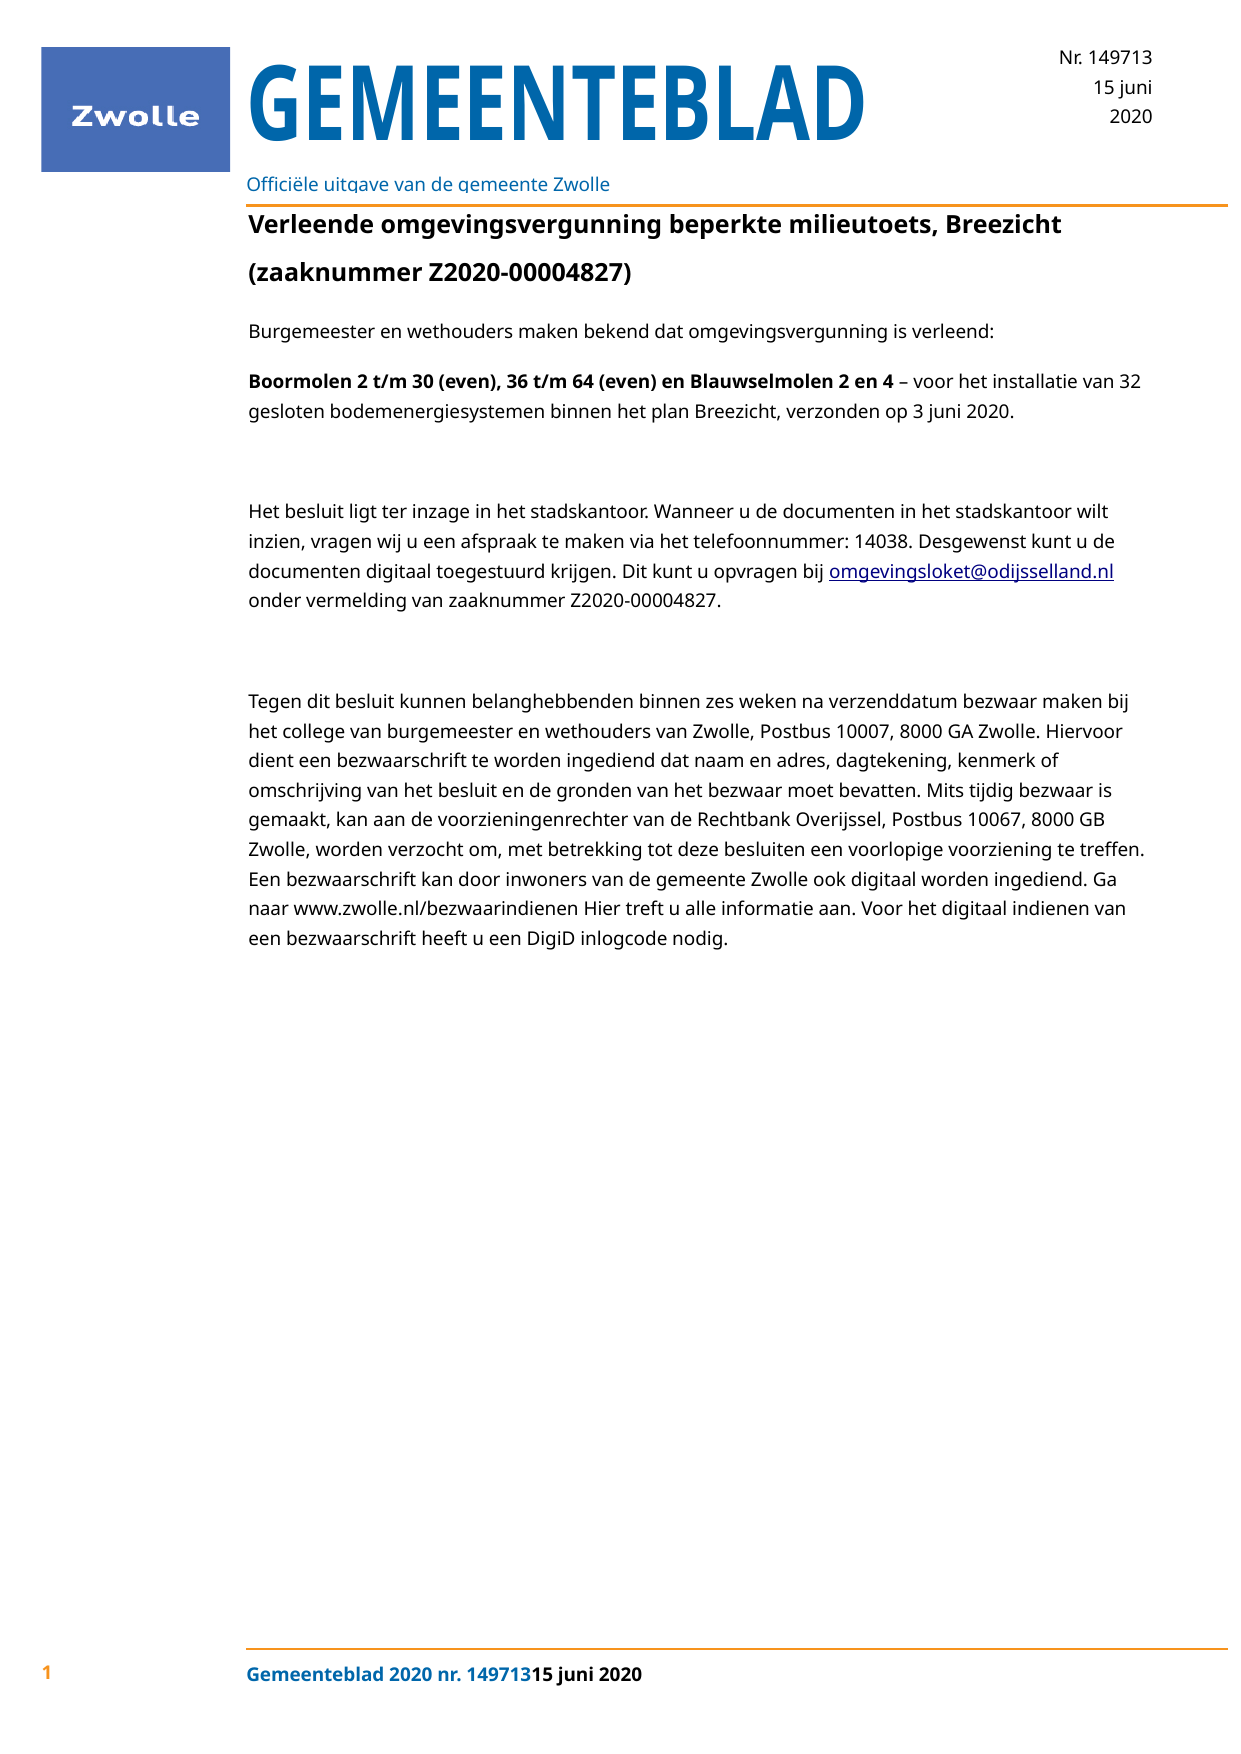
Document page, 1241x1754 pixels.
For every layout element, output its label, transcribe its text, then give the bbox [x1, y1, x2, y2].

text Burgemeester en wethouders maken bekend dat omgevingsvergunning is verleend: [248, 318, 1152, 344]
text Het besluit ligt ter inzage in het stadskantoor. Wanneer u de documenten in het stadskantoor wilt inzien, vragen wij u een afspraak te maken via het telefoonnummer: 14038. Desgewenst kunt u de documenten digitaal toegestuurd krijgen. Dit kunt u opvragen bij omgevingsloket@odijsselland.nl onder vermelding van zaaknummer Z2020-00004827. [248, 499, 1152, 613]
text Boormolen 2 t/m 30 (even), 36 t/m 64 (even) en Blauwselmolen 2 en 4 – voor het installatie van 32 gesloten bodemenergiesystemen binnen het plan Breezicht, verzonden op 3 juni 2020. [248, 368, 1152, 424]
text Verleende omgevingsvergunning beperkte milieutoets, Breezicht (zaaknummer Z2020-00004827) [248, 207, 1152, 288]
picture [41, 47, 231, 172]
text Tegen dit besluit kunnen belanghebbenden binnen zes weken na verzenddatum bezwaar maken bij het college van burgemeester en wethouders van Zwolle, Postbus 10007, 8000 GA Zwolle. Hiervoor dient een bezwaarschrift te worden ingediend dat naam en adres, dagtekening, kenmerk of omschrijving van het besluit en de gronden van het bezwaar moet bevatten. Mits tijdig bezwaar is gemaakt, kan aan de voorzieningenrechter van de Rechtbank Overijssel, Postbus 10067, 8000 GB Zwolle, worden verzocht om, met betrekking tot deze besluiten een voorlopige voorziening te treffen. Een bezwaarschrift kan door inwoners van de gemeente Zwolle ook digitaal worden ingediend. Ga naar www.zwolle.nl/bezwaarindienen Hier treft u alle informatie aan. Voor het digitaal indienen van een bezwaarschrift heeft u een DigiD inlogcode nodig. [248, 688, 1152, 951]
